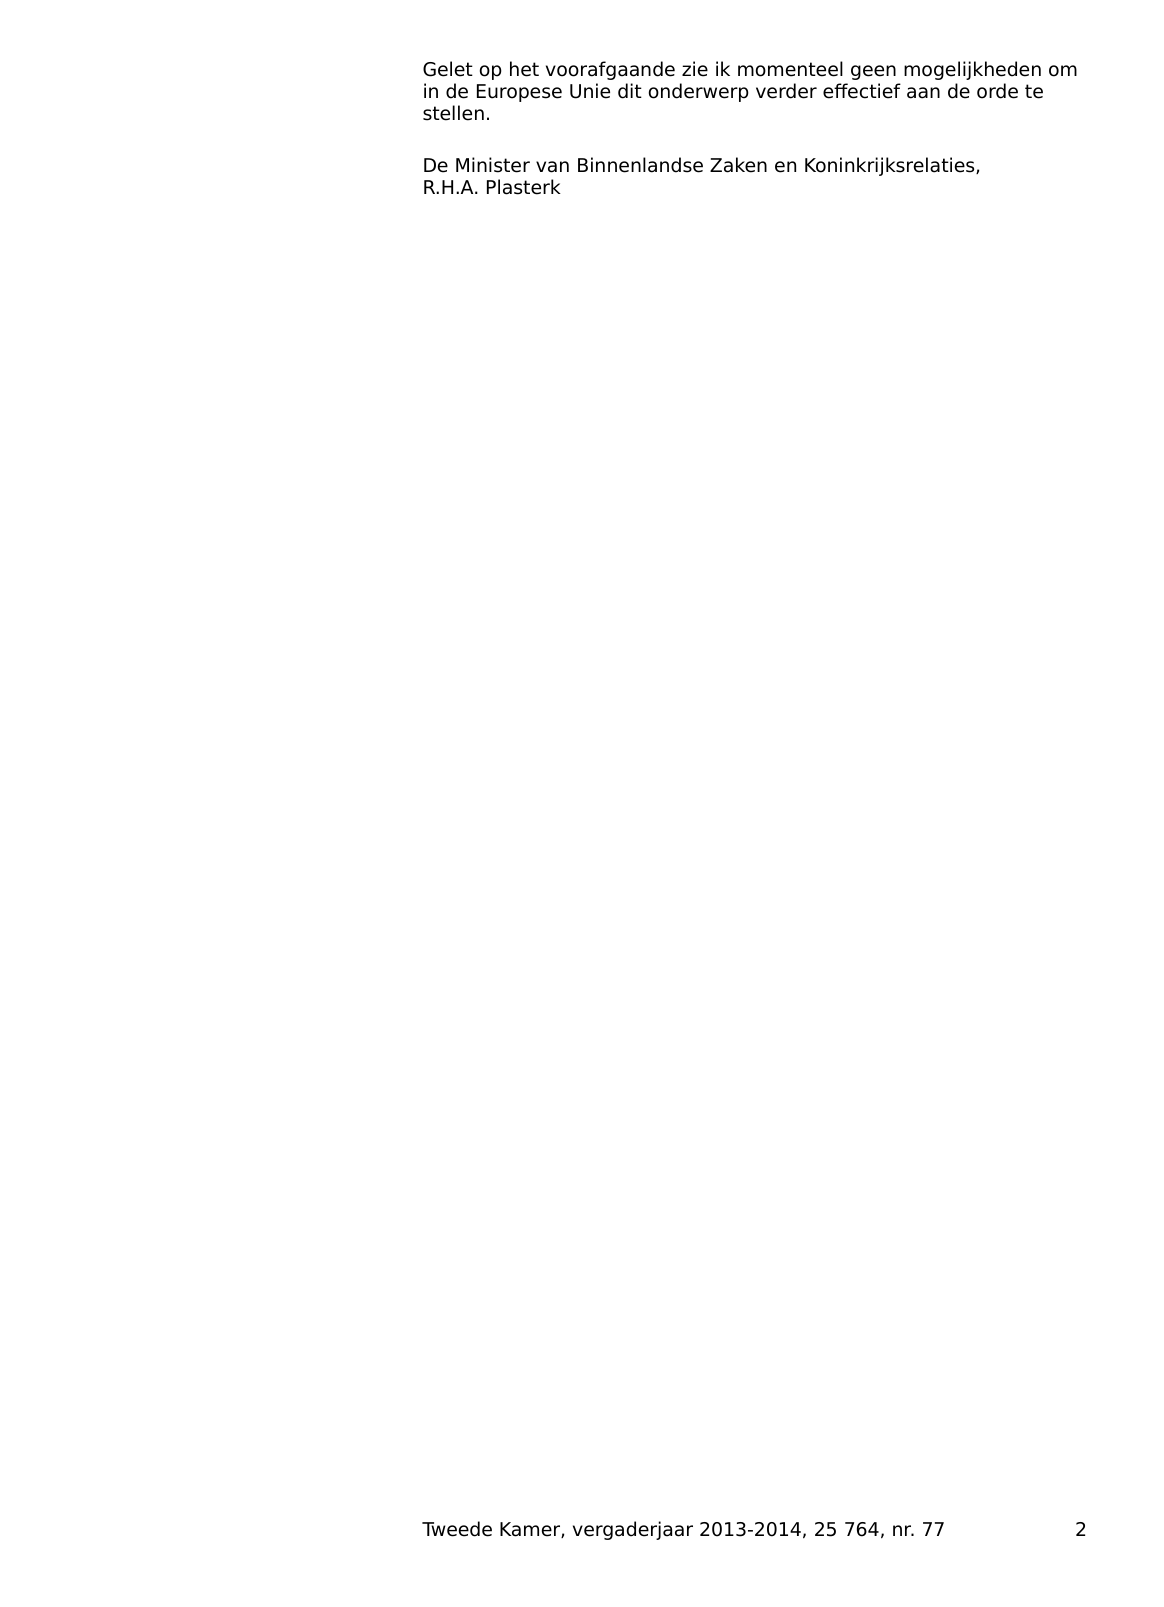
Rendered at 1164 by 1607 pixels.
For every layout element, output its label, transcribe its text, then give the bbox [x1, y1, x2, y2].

text De Minister van Binnenlandse Zaken en Koninkrijksrelaties, R.H.A. Plasterk [422, 155, 1087, 199]
text Gelet op het voorafgaande zie ik momenteel geen mogelijkheden om in de Europese Unie dit onderwerp verder effectief aan de orde te stellen. [422, 59, 1087, 125]
